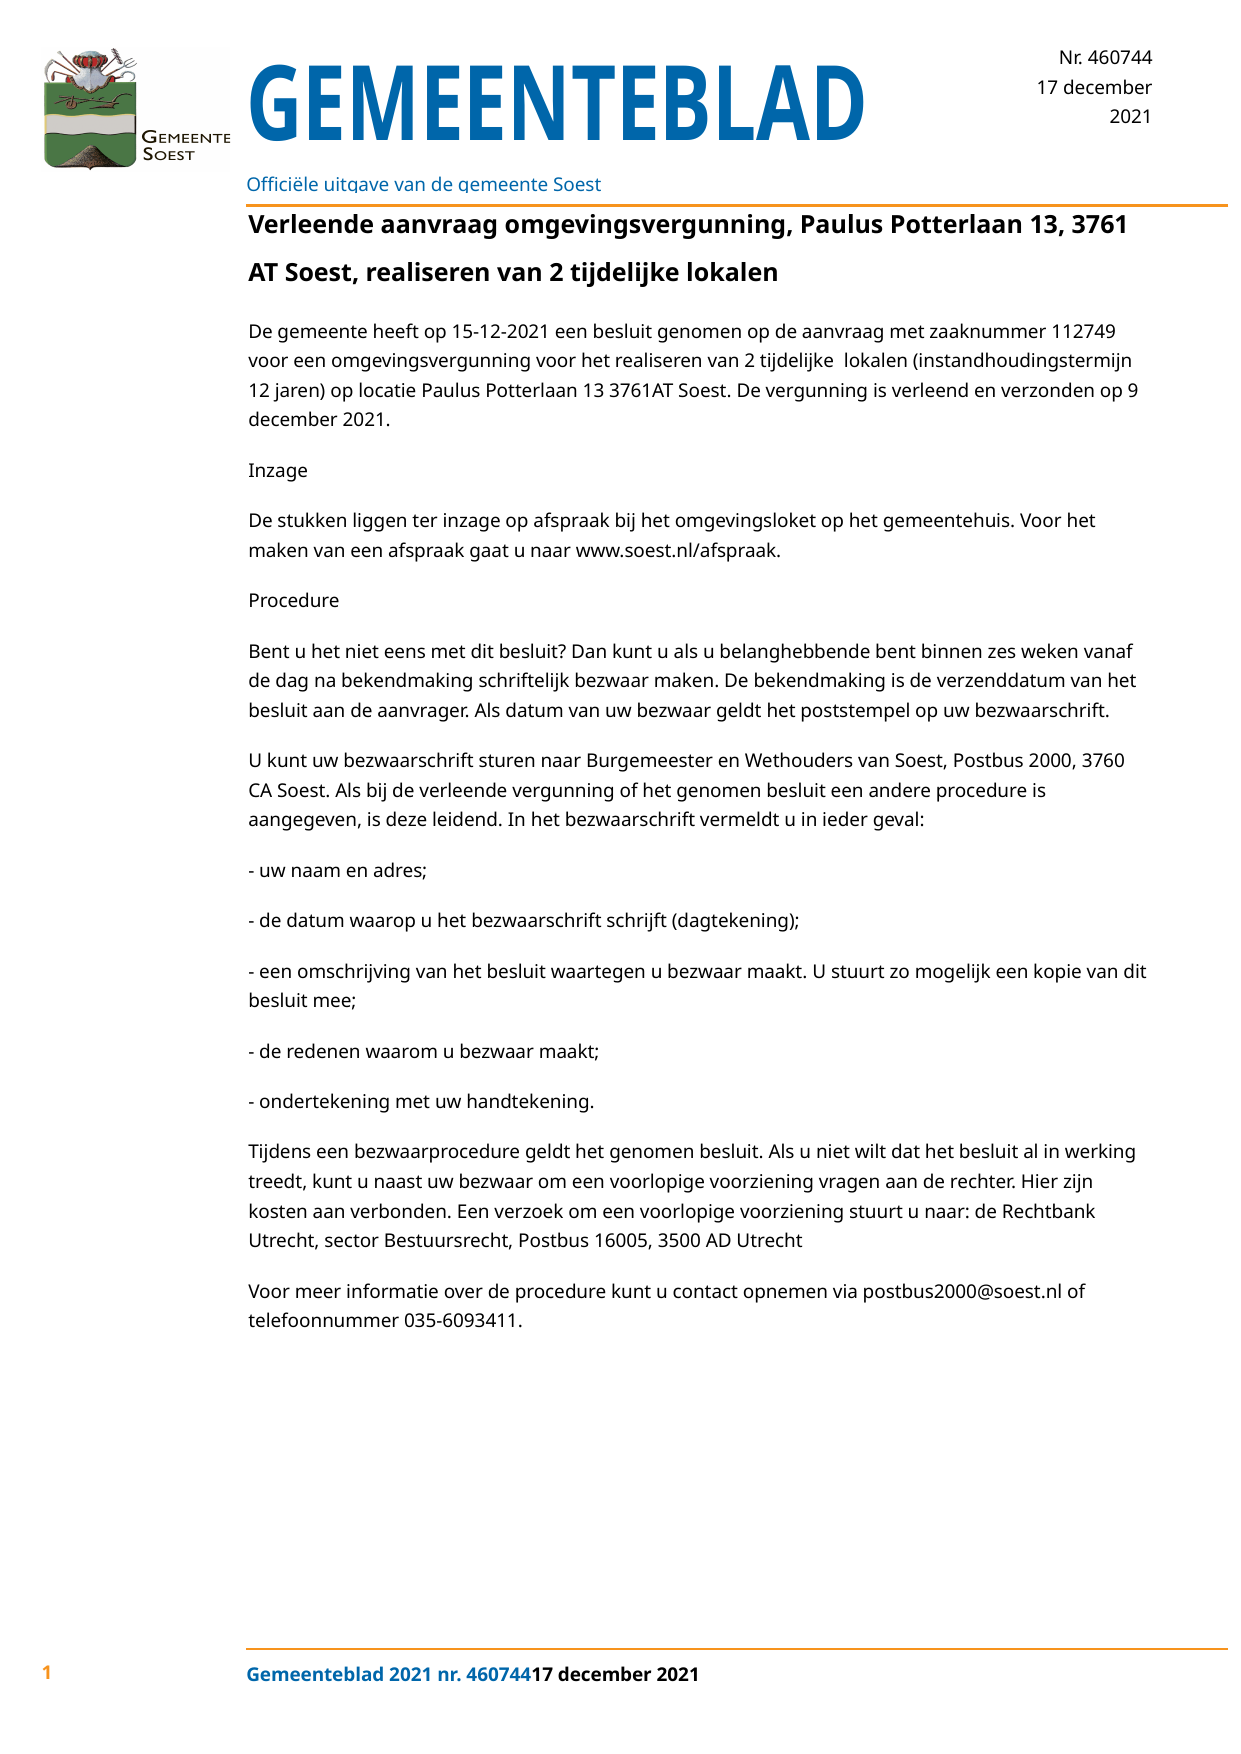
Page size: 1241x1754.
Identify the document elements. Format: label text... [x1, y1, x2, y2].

text De stukken liggen ter inzage op afspraak bij het omgevingsloket op het gemeentehuis. Voor het maken van een afspraak gaat u naar www.soest.nl/afspraak. [248, 507, 1152, 563]
text Voor meer informatie over de procedure kunt u contact opnemen via postbus2000@soest.nl of telefoonnummer 035-6093411. [248, 1278, 1152, 1333]
text Verleende aanvraag omgevingsvergunning, Paulus Potterlaan 13, 3761 AT Soest, realiseren van 2 tijdelijke lokalen [248, 207, 1152, 288]
picture [41, 47, 231, 172]
text - de datum waarop u het bezwaarschrift schrijft (dagtekening); [248, 907, 1152, 933]
text Tijdens een bezwaarprocedure geldt het genomen besluit. Als u niet wilt dat het besluit al in werking treedt, kunt u naast uw bezwaar om een voorlopige voorziening vragen aan de rechter. Hier zijn kosten aan verbonden. Een verzoek om een voorlopige voorziening stuurt u naar: de Rechtbank Utrecht, sector Bestuursrecht, Postbus 16005, 3500 AD Utrecht [248, 1139, 1152, 1253]
text Procedure [248, 587, 1152, 613]
text - een omschrijving van het besluit waartegen u bezwaar maakt. U stuurt zo mogelijk een kopie van dit besluit mee; [248, 958, 1152, 1013]
text - ondertekening met uw handtekening. [248, 1088, 1152, 1114]
text Inzage [248, 457, 1152, 483]
text U kunt uw bezwaarschrift sturen naar Burgemeester en Wethouders van Soest, Postbus 2000, 3760 CA Soest. Als bij de verleende vergunning of het genomen besluit een andere procedure is aangegeven, is deze leidend. In het bezwaarschrift vermeldt u in ieder geval: [248, 747, 1152, 832]
text Bent u het niet eens met dit besluit? Dan kunt u als u belanghebbende bent binnen zes weken vanaf de dag na bekendmaking schriftelijk bezwaar maken. De bekendmaking is de verzenddatum van het besluit aan de aanvrager. Als datum van uw bezwaar geldt het poststempel op uw bezwaarschrift. [248, 638, 1152, 723]
text - de redenen waarom u bezwaar maakt; [248, 1038, 1152, 1064]
text - uw naam en adres; [248, 857, 1152, 883]
text De gemeente heeft op 15-12-2021 een besluit genomen op de aanvraag met zaaknummer 112749 voor een omgevingsvergunning voor het realiseren van 2 tijdelijke lokalen (instandhoudingstermijn 12 jaren) op locatie Paulus Potterlaan 13 3761AT Soest. De vergunning is verleend en verzonden op 9 december 2021. [248, 318, 1152, 432]
